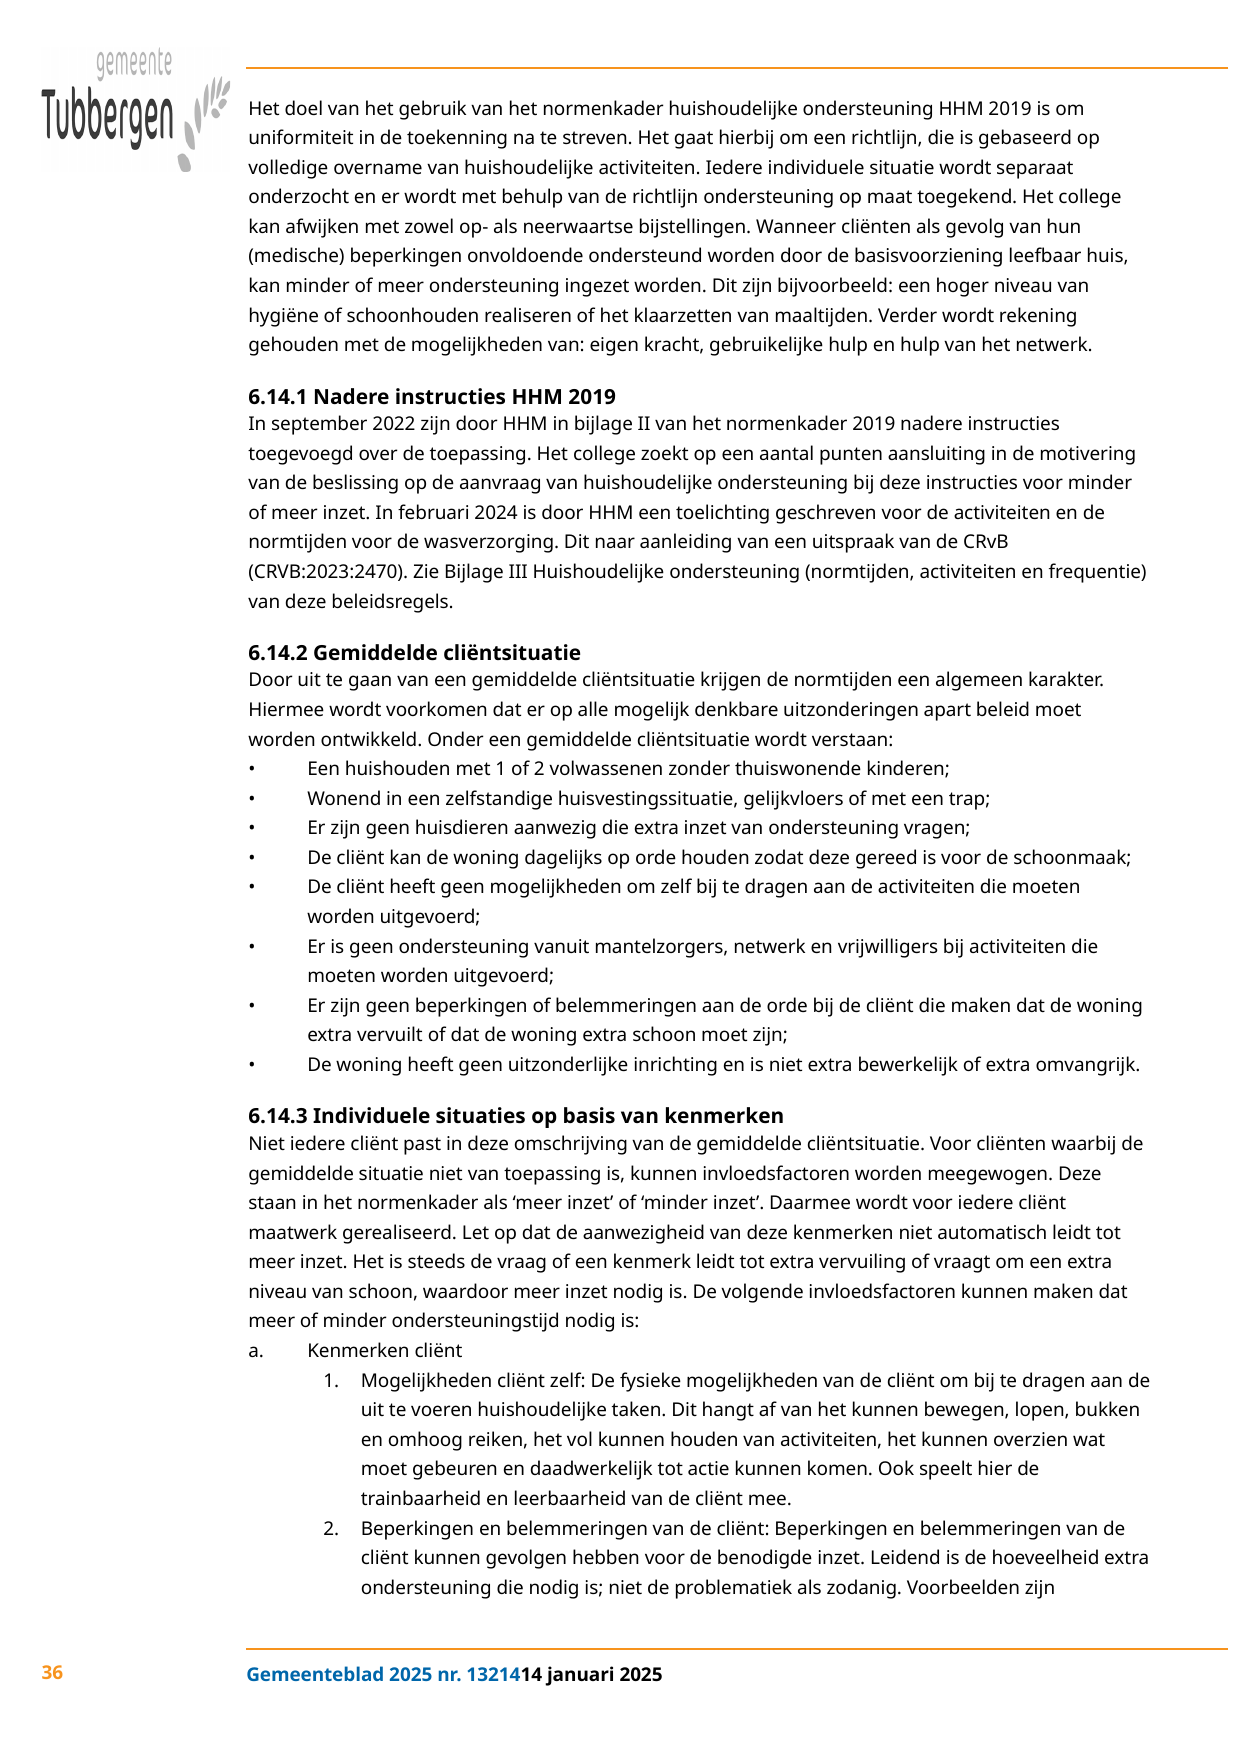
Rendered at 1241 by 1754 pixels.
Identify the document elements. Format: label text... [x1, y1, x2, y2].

list Mogelijkheden cliënt zelf: De fysieke mogelijkheden van de cliënt om bij te dragen aan de uit te voeren huishoudelijke taken. Dit hangt af van het kunnen bewegen, lopen, bukken en omhoog reiken, het vol kunnen houden van activiteiten, het kunnen overzien wat moet gebeuren en daadwerkelijk tot actie kunnen komen. Ook speelt hier de trainbaarheid en leerbaarheid van de cliënt mee. [323, 1367, 1152, 1511]
text In september 2022 zijn door HHM in bijlage II van het normenkader 2019 nadere instructies toegevoegd over de toepassing. Het college zoekt op een aantal punten aansluiting in de motivering van de beslissing op de aanvraag van huishoudelijke ondersteuning bij deze instructies voor minder of meer inzet. In februari 2024 is door HHM een toelichting geschreven voor de activiteiten en de normtijden voor de wasverzorging. Dit naar aanleiding van een uitspraak van de CRvB (CRVB:2023:2470). Zie Bijlage III Huishoudelijke ondersteuning (normtijden, activiteiten en frequentie) van deze beleidsregels. [248, 410, 1152, 613]
list Er is geen ondersteuning vanuit mantelzorgers, netwerk en vrijwilligers bij activiteiten die moeten worden uitgevoerd; [248, 933, 1152, 988]
picture [41, 47, 231, 172]
text Het doel van het gebruik van het normenkader huishoudelijke ondersteuning HHM 2019 is om uniformiteit in de toekenning na te streven. Het gaat hierbij om een richtlijn, die is gebaseerd op volledige overname van huishoudelijke activiteiten. Iedere individuele situatie wordt separaat onderzocht en er wordt met behulp van de richtlijn ondersteuning op maat toegekend. Het college kan afwijken met zowel op- als neerwaartse bijstellingen. Wanneer cliënten als gevolg van hun (medische) beperkingen onvoldoende ondersteund worden door de basisvoorziening leefbaar huis, kan minder of meer ondersteuning ingezet worden. Dit zijn bijvoorbeeld: een hoger niveau van hygiëne of schoonhouden realiseren of het klaarzetten van maaltijden. Verder wordt rekening gehouden met de mogelijkheden van: eigen kracht, gebruikelijke hulp en hulp van het netwerk. [248, 95, 1152, 357]
list De cliënt kan de woning dagelijks op orde houden zodat deze gereed is voor de schoonmaak; [248, 844, 1152, 870]
list Er zijn geen beperkingen of belemmeringen aan de orde bij de cliënt die maken dat de woning extra vervuilt of dat de woning extra schoon moet zijn; [248, 992, 1152, 1047]
list Er zijn geen huisdieren aanwezig die extra inzet van ondersteuning vragen; [248, 814, 1152, 840]
list Beperkingen en belemmeringen van de cliënt: Beperkingen en belemmeringen van de cliënt kunnen gevolgen hebben voor de benodigde inzet. Leidend is de hoeveelheid extra ondersteuning die nodig is; niet de problematiek als zodanig. Voorbeelden zijn [323, 1515, 1152, 1599]
text Door uit te gaan van een gemiddelde cliëntsituatie krijgen de normtijden een algemeen karakter. Hiermee wordt voorkomen dat er op alle mogelijk denkbare uitzonderingen apart beleid moet worden ontwikkeld. Onder een gemiddelde cliëntsituatie wordt verstaan: [248, 667, 1152, 752]
text 6.14.1 Nadere instructies HHM 2019 [248, 382, 1152, 410]
list Kenmerken cliënt [248, 1337, 1152, 1363]
list De woning heeft geen uitzonderlijke inrichting en is niet extra bewerkelijk of extra omvangrijk. [248, 1051, 1152, 1077]
text Niet iedere cliënt past in deze omschrijving van de gemiddelde cliëntsituatie. Voor cliënten waarbij de gemiddelde situatie niet van toepassing is, kunnen invloedsfactoren worden meegewogen. Deze staan in het normenkader als ‘meer inzet’ of ‘minder inzet’. Daarmee wordt voor iedere cliënt maatwerk gerealiseerd. Let op dat de aanwezigheid van deze kenmerken niet automatisch leidt tot meer inzet. Het is steeds de vraag of een kenmerk leidt tot extra vervuiling of vraagt om een extra niveau van schoon, waardoor meer inzet nodig is. De volgende invloedsfactoren kunnen maken dat meer of minder ondersteuningstijd nodig is: [248, 1130, 1152, 1333]
text 6.14.2 Gemiddelde cliëntsituatie [248, 638, 1152, 667]
list Wonend in een zelfstandige huisvestingssituatie, gelijkvloers of met een trap; [248, 785, 1152, 811]
list Een huishouden met 1 of 2 volwassenen zonder thuiswonende kinderen; [248, 755, 1152, 781]
text 6.14.3 Individuele situaties op basis van kenmerken [248, 1102, 1152, 1130]
list De cliënt heeft geen mogelijkheden om zelf bij te dragen aan de activiteiten die moeten worden uitgevoerd; [248, 874, 1152, 929]
